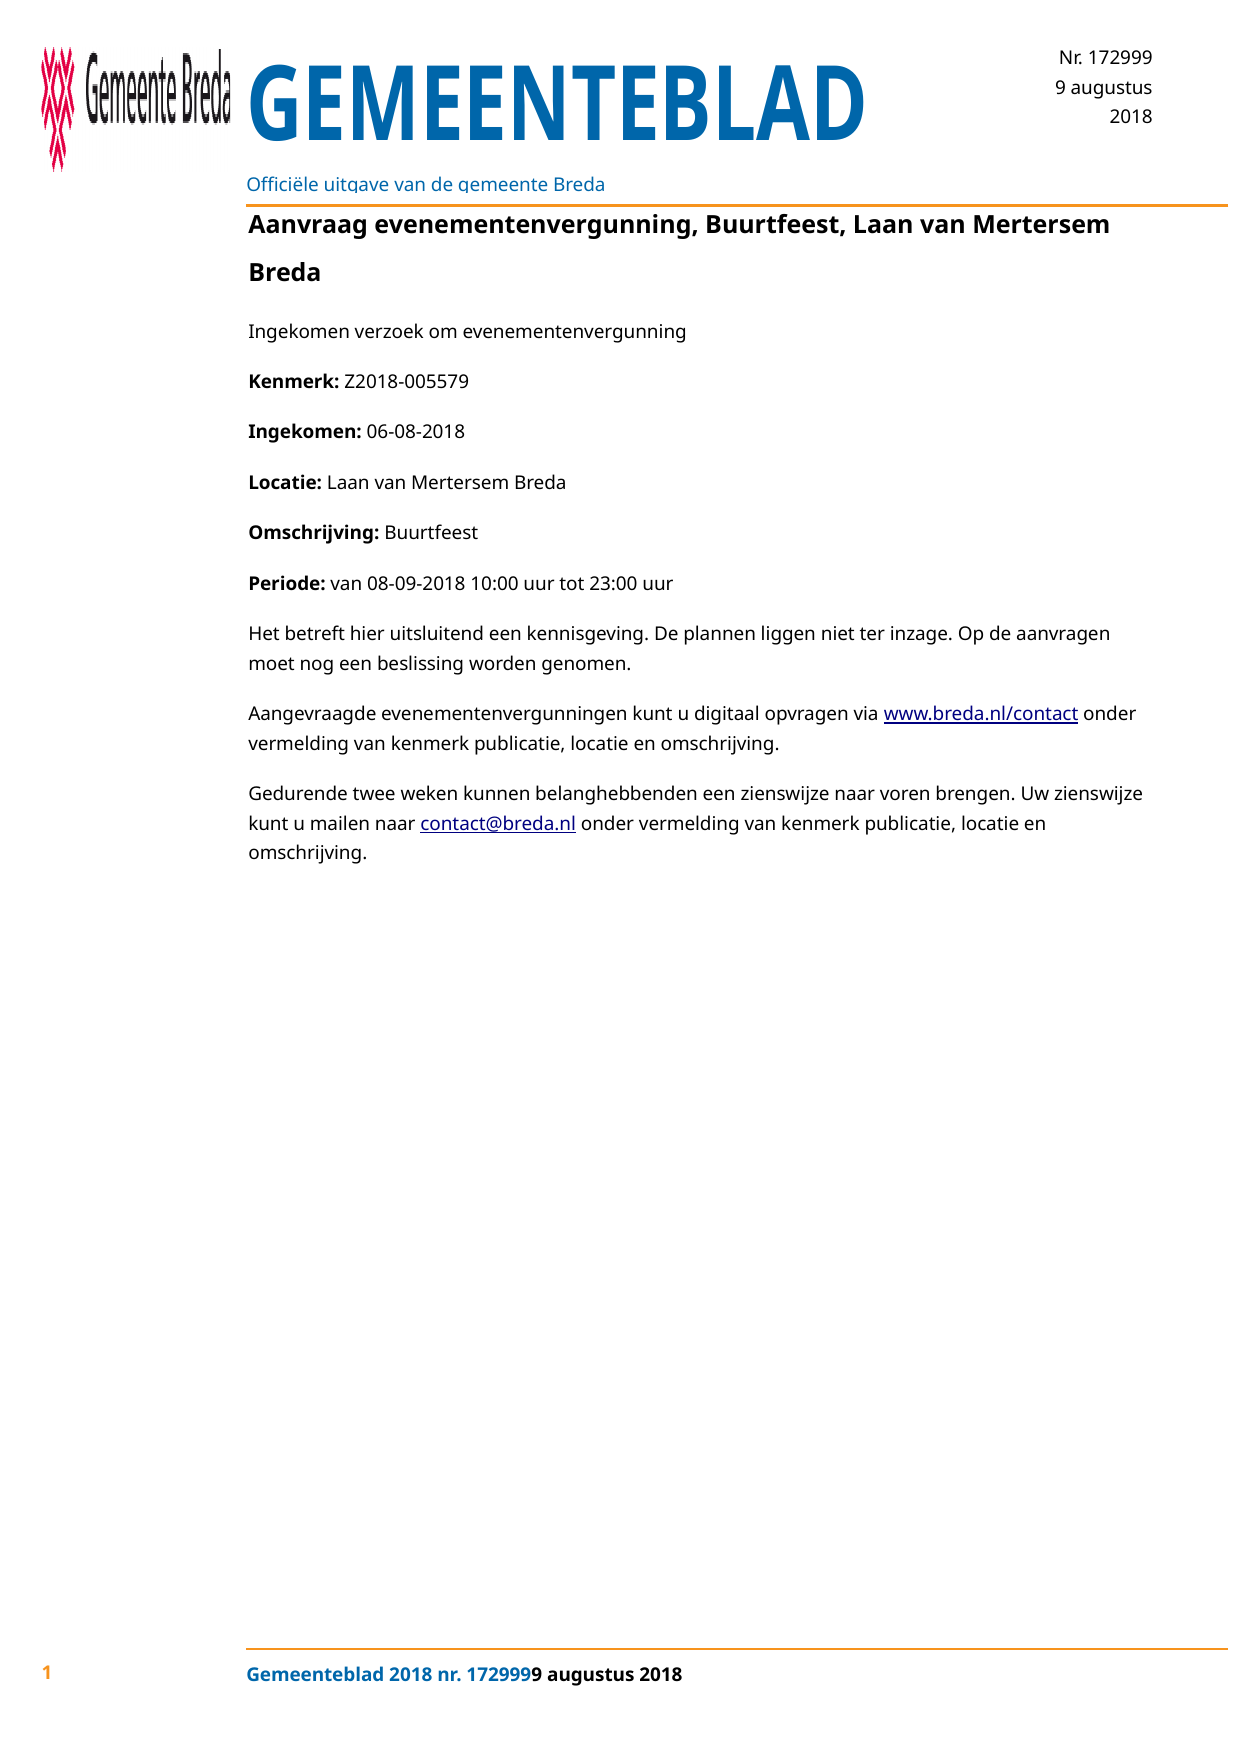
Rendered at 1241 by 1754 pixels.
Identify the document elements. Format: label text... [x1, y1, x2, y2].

text Ingekomen verzoek om evenementenvergunning [248, 318, 1152, 344]
text Kenmerk: Z2018-005579 [248, 368, 1152, 394]
text Ingekomen: 06-08-2018 [248, 419, 1152, 444]
text Het betreft hier uitsluitend een kennisgeving. De plannen liggen niet ter inzage. Op de aanvragen moet nog een beslissing worden genomen. [248, 620, 1152, 676]
text Aanvraag evenementenvergunning, Buurtfeest, Laan van Mertersem Breda [248, 207, 1152, 288]
text Gedurende twee weken kunnen belanghebbenden een zienswijze naar voren brengen. Uw zienswijze kunt u mailen naar contact@breda.nl onder vermelding van kenmerk publicatie, locatie en omschrijving. [248, 780, 1152, 865]
text Aangevraagde evenementenvergunningen kunt u digitaal opvragen via www.breda.nl/contact onder vermelding van kenmerk publicatie, locatie en omschrijving. [248, 700, 1152, 756]
text Locatie: Laan van Mertersem Breda [248, 469, 1152, 495]
text Omschrijving: Buurtfeest [248, 519, 1152, 545]
text Periode: van 08-09-2018 10:00 uur tot 23:00 uur [248, 570, 1152, 596]
picture [41, 47, 231, 172]
